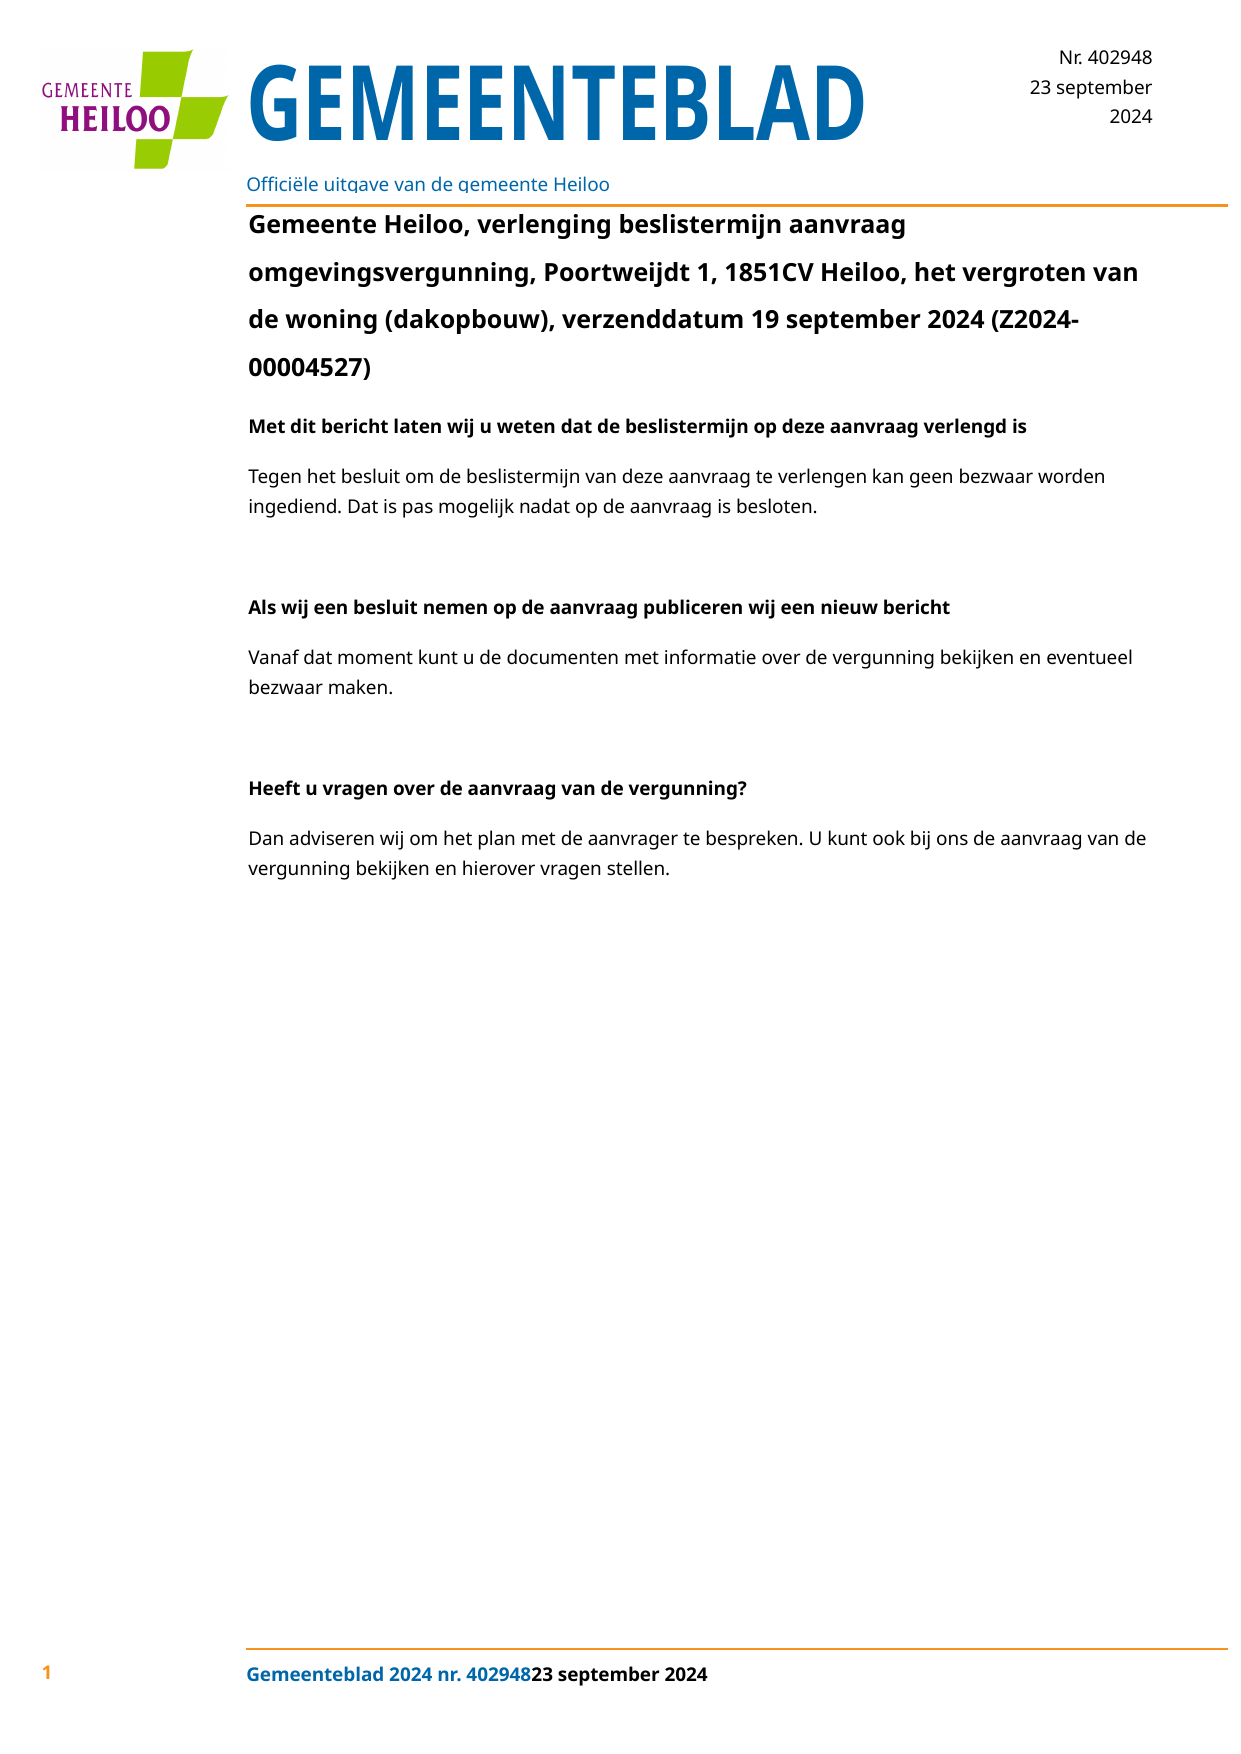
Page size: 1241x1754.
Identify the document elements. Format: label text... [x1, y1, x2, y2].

text Als wij een besluit nemen op de aanvraag publiceren wij een nieuw bericht [248, 594, 1152, 620]
text Tegen het besluit om de beslistermijn van deze aanvraag te verlengen kan geen bezwaar worden ingediend. Dat is pas mogelijk nadat op de aanvraag is besloten. [248, 463, 1152, 519]
text Heeft u vragen over de aanvraag van de vergunning? [248, 775, 1152, 801]
text Gemeente Heiloo, verlenging beslistermijn aanvraag omgevingsvergunning, Poortweijdt 1, 1851CV Heiloo, het vergroten van de woning (dakopbouw), verzenddatum 19 september 2024 (Z2024-00004527) [248, 207, 1152, 384]
text Vanaf dat moment kunt u de documenten met informatie over de vergunning bekijken en eventueel bezwaar maken. [248, 644, 1152, 700]
text Met dit bericht laten wij u weten dat de beslistermijn op deze aanvraag verlengd is [248, 413, 1152, 439]
text Dan adviseren wij om het plan met de aanvrager te bespreken. U kunt ook bij ons de aanvraag van de vergunning bekijken en hierover vragen stellen. [248, 825, 1152, 881]
picture [41, 47, 231, 172]
